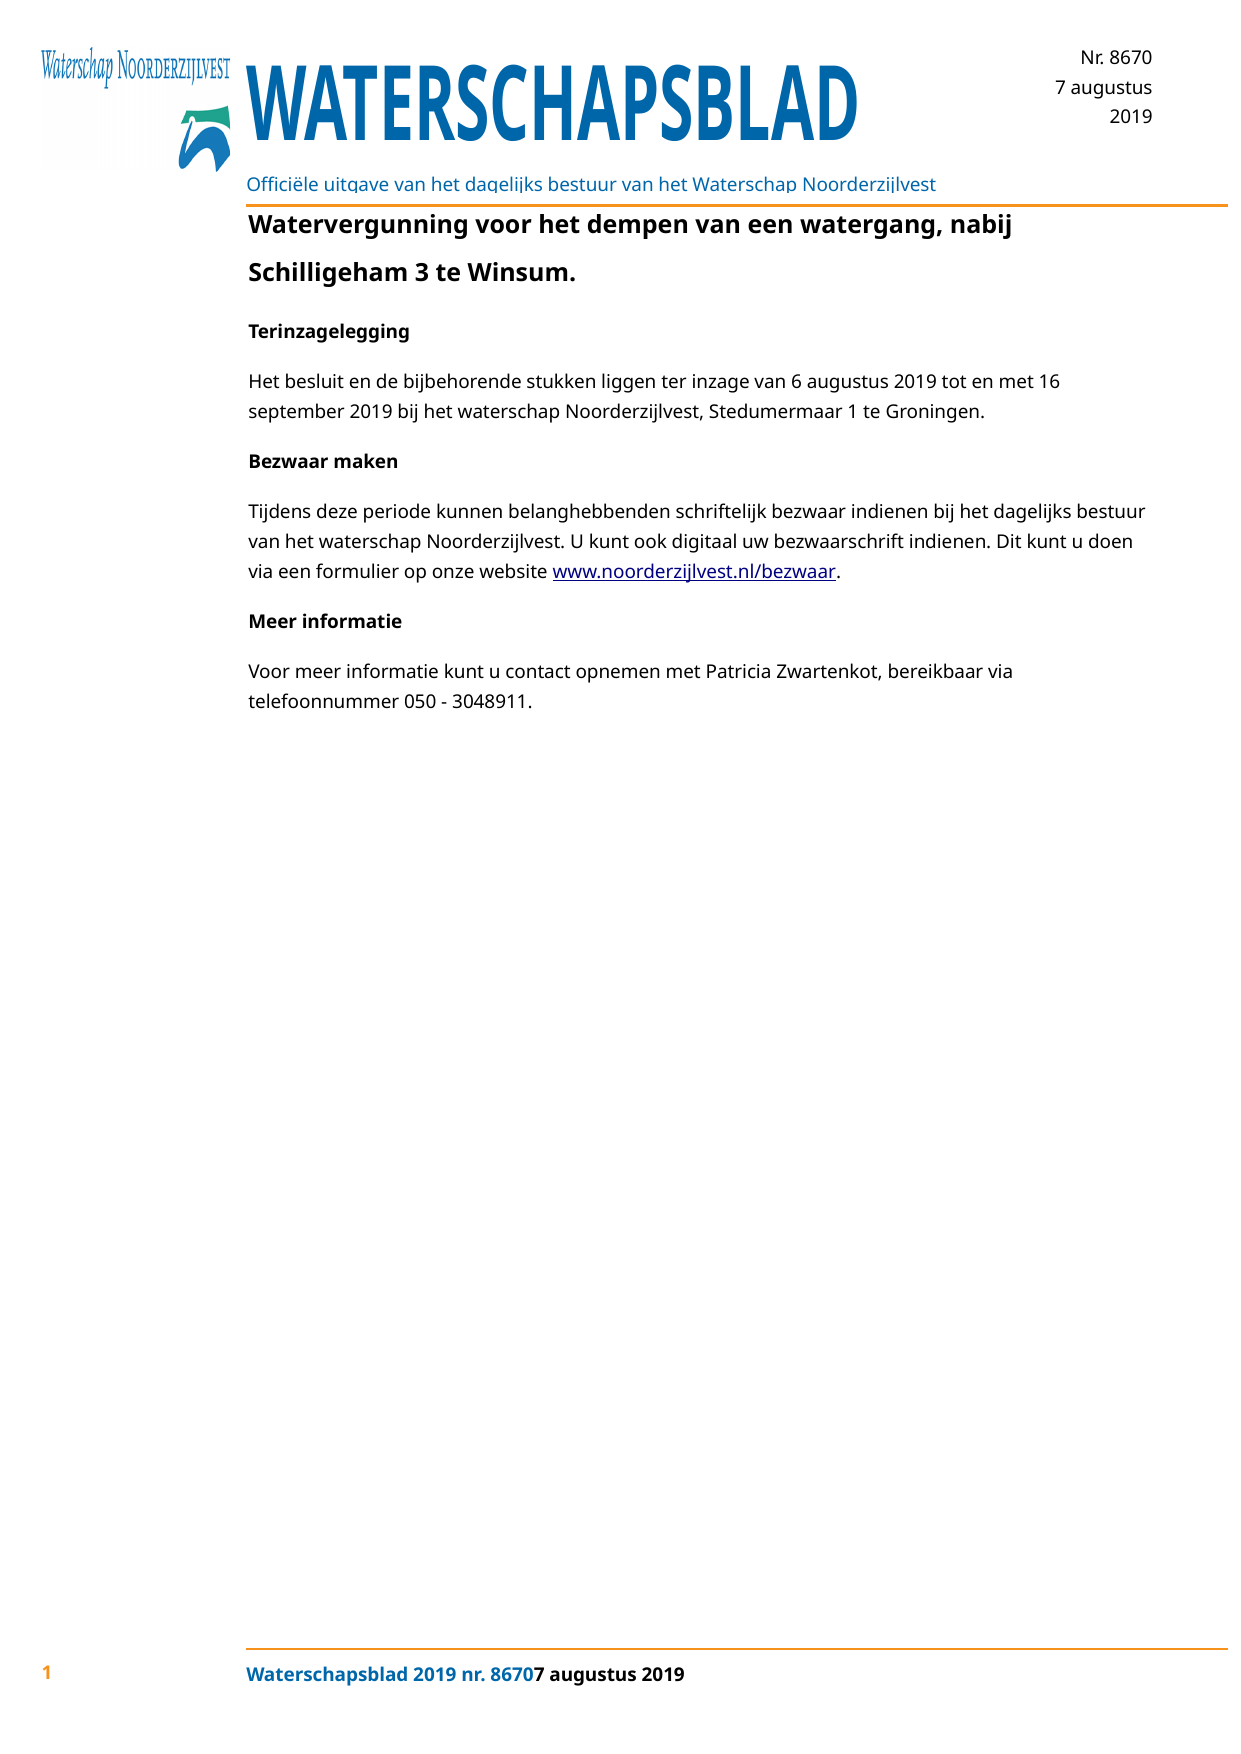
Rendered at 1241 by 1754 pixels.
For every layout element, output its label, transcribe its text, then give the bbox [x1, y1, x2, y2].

text Tijdens deze periode kunnen belanghebbenden schriftelijk bezwaar indienen bij het dagelijks bestuur van het waterschap Noorderzijlvest. U kunt ook digitaal uw bezwaarschrift indienen. Dit kunt u doen via een formulier op onze website www.noorderzijlvest.nl/bezwaar. [248, 499, 1152, 584]
text Het besluit en de bijbehorende stukken liggen ter inzage van 6 augustus 2019 tot en met 16 september 2019 bij het waterschap Noorderzijlvest, Stedumermaar 1 te Groningen. [248, 368, 1152, 424]
text Meer informatie [248, 608, 1152, 634]
text Terinzagelegging [248, 318, 1152, 344]
text Voor meer informatie kunt u contact opnemen met Patricia Zwartenkot, bereikbaar via telefoonnummer 050 - 3048911. [248, 659, 1152, 714]
text Bezwaar maken [248, 448, 1152, 474]
picture [41, 47, 231, 172]
text Watervergunning voor het dempen van een watergang, nabij Schilligeham 3 te Winsum. [248, 207, 1152, 288]
